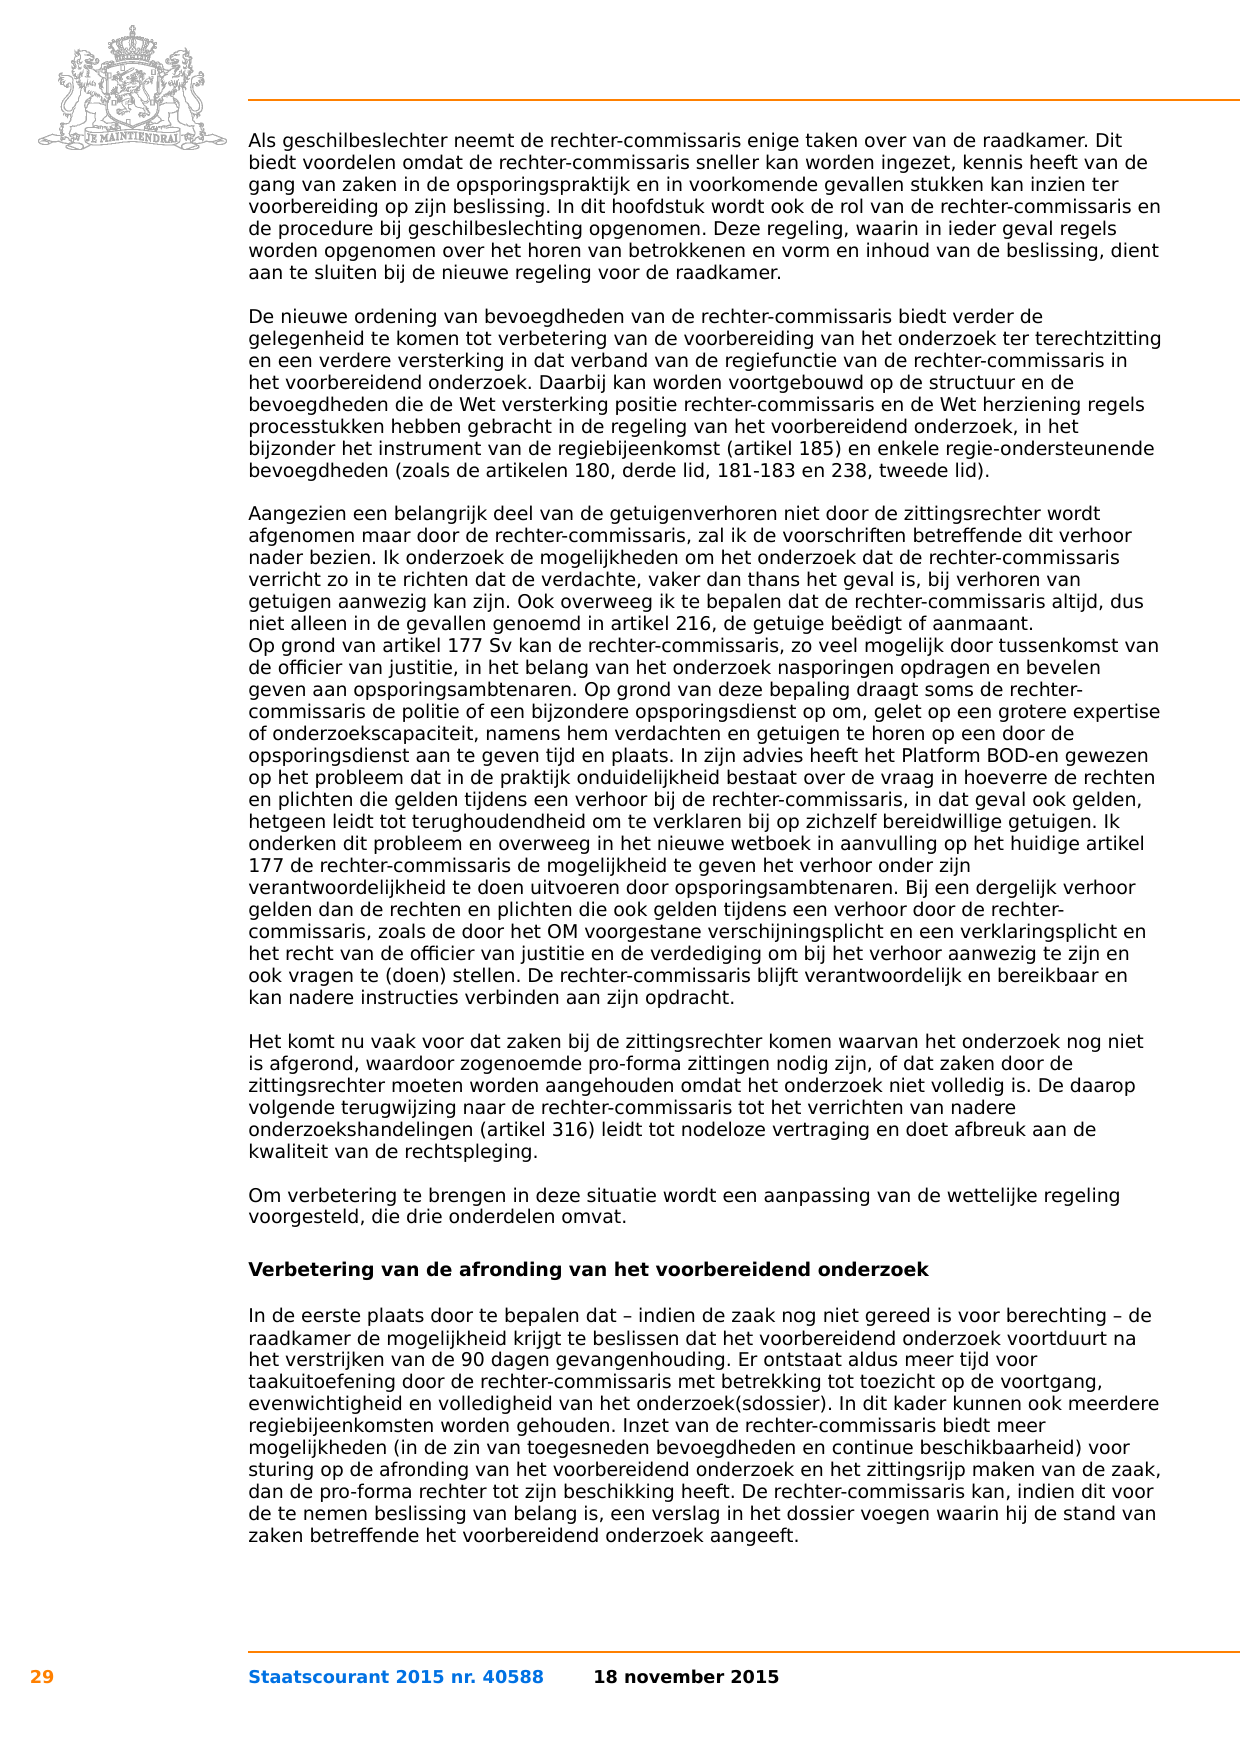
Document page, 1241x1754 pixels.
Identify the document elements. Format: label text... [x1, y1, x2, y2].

picture [38, 25, 227, 150]
text Aangezien een belangrijk deel van de getuigenverhoren niet door de zittingsrechter wordt afgenomen maar door de rechter-commissaris, zal ik de voorschriften betreffende dit verhoor nader bezien. Ik onderzoek de mogelijkheden om het onderzoek dat de rechter-commissaris verricht zo in te richten dat de verdachte, vaker dan thans het geval is, bij verhoren van getuigen aanwezig kan zijn. Ook overweeg ik te bepalen dat de rechter-commissaris altijd, dus niet alleen in de gevallen genoemd in artikel 216, de getuige beëdigt of aanmaant. [248, 503, 1163, 635]
subtitle Verbetering van de afronding van het voorbereidend onderzoek [248, 1258, 1163, 1280]
text Het komt nu vaak voor dat zaken bij de zittingsrechter komen waarvan het onderzoek nog niet is afgerond, waardoor zogenoemde pro-forma zittingen nodig zijn, of dat zaken door de zittingsrechter moeten worden aangehouden omdat het onderzoek niet volledig is. De daarop volgende terugwijzing naar de rechter-commissaris tot het verrichten van nadere onderzoekshandelingen (artikel 316) leidt tot nodeloze vertraging en doet afbreuk aan de kwaliteit van de rechtspleging. [248, 1031, 1163, 1163]
text De nieuwe ordening van bevoegdheden van de rechter-commissaris biedt verder de gelegenheid te komen tot verbetering van de voorbereiding van het onderzoek ter terechtzitting en een verdere versterking in dat verband van de regiefunctie van de rechter-commissaris in het voorbereidend onderzoek. Daarbij kan worden voortgebouwd op de structuur en de bevoegdheden die de Wet versterking positie rechter-commissaris en de Wet herziening regels processtukken hebben gebracht in de regeling van het voorbereidend onderzoek, in het bijzonder het instrument van de regiebijeenkomst (artikel 185) en enkele regie-ondersteunende bevoegdheden (zoals de artikelen 180, derde lid, 181-183 en 238, tweede lid). [248, 306, 1163, 481]
text Om verbetering te brengen in deze situatie wordt een aanpassing van de wettelijke regeling voorgesteld, die drie onderdelen omvat. [248, 1184, 1163, 1228]
text Als geschilbeslechter neemt de rechter-commissaris enige taken over van de raadkamer. Dit biedt voordelen omdat de rechter-commissaris sneller kan worden ingezet, kennis heeft van de gang van zaken in de opsporingspraktijk en in voorkomende gevallen stukken kan inzien ter voorbereiding op zijn beslissing. In dit hoofdstuk wordt ook de rol van de rechter-commissaris en de procedure bij geschilbeslechting opgenomen. Deze regeling, waarin in ieder geval regels worden opgenomen over het horen van betrokkenen en vorm en inhoud van de beslissing, dient aan te sluiten bij de nieuwe regeling voor de raadkamer. [248, 130, 1163, 284]
text In de eerste plaats door te bepalen dat – indien de zaak nog niet gereed is voor berechting – de raadkamer de mogelijkheid krijgt te beslissen dat het voorbereidend onderzoek voortduurt na het verstrijken van de 90 dagen gevangenhouding. Er ontstaat aldus meer tijd voor taakuitoefening door de rechter-commissaris met betrekking tot toezicht op de voortgang, evenwichtigheid en volledigheid van het onderzoek(sdossier). In dit kader kunnen ook meerdere regiebijeenkomsten worden gehouden. Inzet van de rechter-commissaris biedt meer mogelijkheden (in de zin van toegesneden bevoegdheden en continue beschikbaarheid) voor sturing op de afronding van het voorbereidend onderzoek en het zittingsrijp maken van de zaak, dan de pro-forma rechter tot zijn beschikking heeft. De rechter-commissaris kan, indien dit voor de te nemen beslissing van belang is, een verslag in het dossier voegen waarin hij de stand van zaken betreffende het voorbereidend onderzoek aangeeft. [248, 1305, 1163, 1547]
text Op grond van artikel 177 Sv kan de rechter-commissaris, zo veel mogelijk door tussenkomst van de officier van justitie, in het belang van het onderzoek nasporingen opdragen en bevelen geven aan opsporingsambtenaren. Op grond van deze bepaling draagt soms de rechter-commissaris de politie of een bijzondere opsporingsdienst op om, gelet op een grotere expertise of onderzoekscapaciteit, namens hem verdachten en getuigen te horen op een door de opsporingsdienst aan te geven tijd en plaats. In zijn advies heeft het Platform BOD-en gewezen op het probleem dat in de praktijk onduidelijkheid bestaat over de vraag in hoeverre de rechten en plichten die gelden tijdens een verhoor bij de rechter-commissaris, in dat geval ook gelden, hetgeen leidt tot terughoudendheid om te verklaren bij op zichzelf bereidwillige getuigen. Ik onderken dit probleem en overweeg in het nieuwe wetboek in aanvulling op het huidige artikel 177 de rechter-commissaris de mogelijkheid te geven het verhoor onder zijn verantwoordelijkheid te doen uitvoeren door opsporingsambtenaren. Bij een dergelijk verhoor gelden dan de rechten en plichten die ook gelden tijdens een verhoor door de rechter-commissaris, zoals de door het OM voorgestane verschijningsplicht en een verklaringsplicht en het recht van de officier van justitie en de verdediging om bij het verhoor aanwezig te zijn en ook vragen te (doen) stellen. De rechter-commissaris blijft verantwoordelijk en bereikbaar en kan nadere instructies verbinden aan zijn opdracht. [248, 635, 1163, 1009]
